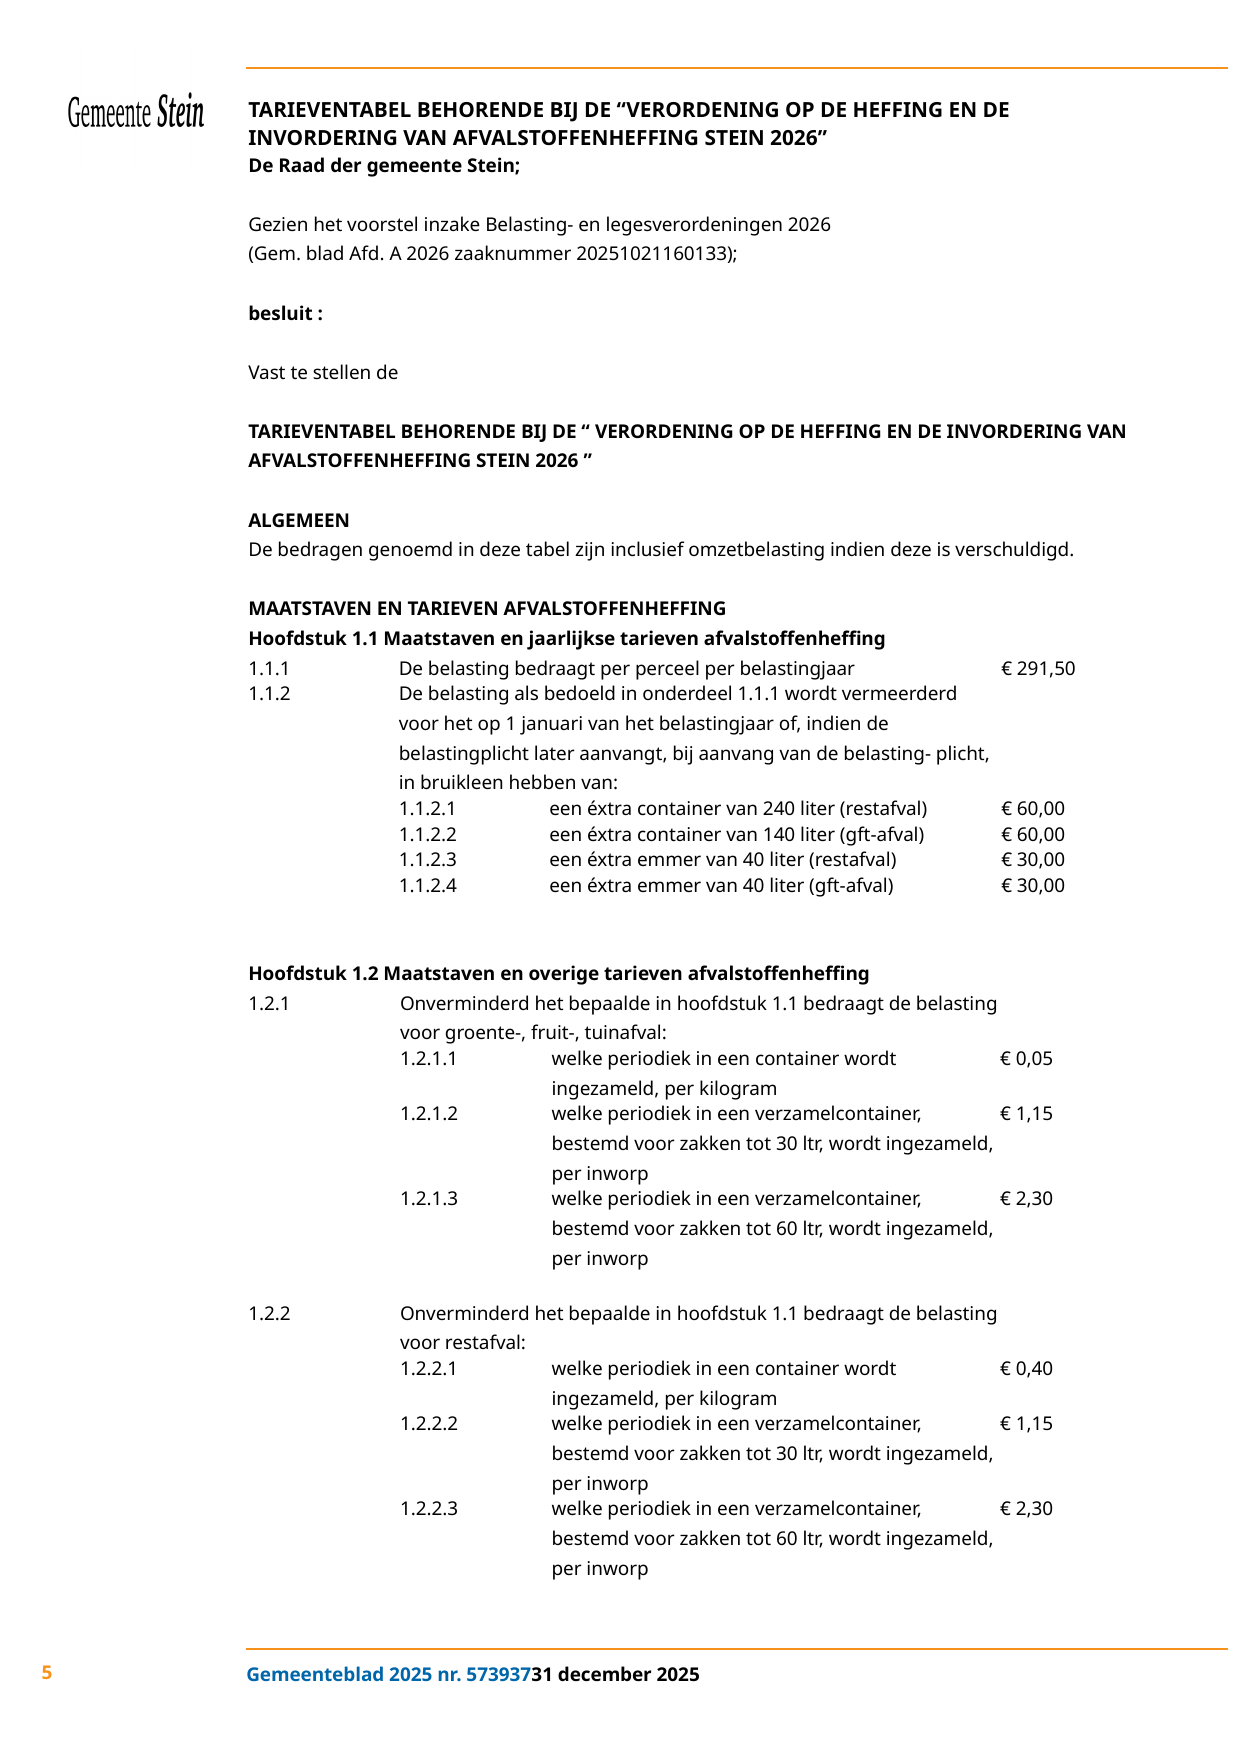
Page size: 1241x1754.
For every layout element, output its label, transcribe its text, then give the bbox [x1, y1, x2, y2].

table_cell een éxtra container van 240 liter (restafval) [549, 795, 1001, 821]
table_cell 1.2.2.1 [400, 1355, 551, 1411]
table_cell 1.2.2.2 [400, 1411, 551, 1496]
text Vast te stellen de [248, 359, 1152, 384]
table_cell Onverminderd het bepaalde in hoofdstuk 1.1 bedraagt de belasting voor restafval: [400, 1300, 1000, 1355]
table_cell € 1,15 [1000, 1411, 1152, 1496]
table_cell 1.1.2.3 [399, 846, 549, 872]
table_cell € 2,30 [1000, 1496, 1152, 1610]
table_cell 1.1.2.4 [399, 872, 549, 898]
table_cell € 1,15 [1000, 1101, 1152, 1186]
table_cell welke periodiek in een container wordt ingezameld, per kilogram [551, 1045, 1000, 1101]
table_cell 1.2.1.3 [400, 1186, 551, 1300]
table_cell welke periodiek in een verzamelcontainer, bestemd voor zakken tot 30 ltr, wordt ingezameld, per inworp [551, 1411, 1000, 1496]
text TARIEVENTABEL BEHORENDE BIJ DE “VERORDENING OP DE HEFFING EN DE INVORDERING VAN AFVALSTOFFENHEFFING STEIN 2026” [248, 95, 1152, 152]
text MAATSTAVEN EN TARIEVEN AFVALSTOFFENHEFFING [248, 596, 1152, 621]
table_header Onverminderd het bepaalde in hoofdstuk 1.1 bedraagt de belasting voor groente-, fruit-, tuinafval: [400, 990, 1000, 1045]
table_header De belasting bedraagt per perceel per belastingjaar [399, 655, 1001, 681]
table_cell € 2,30 [1000, 1186, 1152, 1300]
table_cell [248, 1101, 400, 1186]
table_header 1.1.1 [248, 655, 398, 681]
table_header € 291,50 [1001, 655, 1152, 681]
table_cell een éxtra container van 140 liter (gft-afval) [549, 821, 1001, 846]
table_cell [248, 1045, 400, 1101]
table_cell € 0,05 [1000, 1045, 1152, 1101]
table_cell [248, 872, 398, 898]
picture [41, 47, 231, 172]
table_cell [248, 846, 398, 872]
table_cell 1.2.2.3 [400, 1496, 551, 1610]
table_cell € 30,00 [1001, 872, 1152, 898]
table_cell 1.1.2.2 [399, 821, 549, 846]
text Hoofdstuk 1.2 Maatstaven en overige tarieven afvalstoffenheffing [248, 960, 1152, 986]
text (Gem. blad Afd. A 2026 zaaknummer 20251021160133); [248, 241, 1152, 266]
table_cell welke periodiek in een container wordt ingezameld, per kilogram [551, 1355, 1000, 1411]
table_cell [248, 1186, 400, 1300]
table_cell € 60,00 [1001, 795, 1152, 821]
text De bedragen genoemd in deze tabel zijn inclusief omzetbelasting indien deze is verschuldigd. [248, 536, 1152, 562]
text Gezien het voorstel inzake Belasting- en legesverordeningen 2026 [248, 211, 1152, 237]
table_cell 1.1.2 [248, 681, 398, 795]
text TARIEVENTABEL BEHORENDE BIJ DE “ VERORDENING OP DE HEFFING EN DE INVORDERING VAN AFVALSTOFFENHEFFING STEIN 2026 ” [248, 418, 1152, 473]
table_header 1.2.1 [248, 990, 400, 1045]
table_cell € 0,40 [1000, 1355, 1152, 1411]
table_cell een éxtra emmer van 40 liter (gft-afval) [549, 872, 1001, 898]
table_cell welke periodiek in een verzamelcontainer, bestemd voor zakken tot 60 ltr, wordt ingezameld, per inworp [551, 1496, 1000, 1610]
table_cell 1.2.2 [248, 1300, 400, 1355]
table_cell [1001, 681, 1152, 795]
text De Raad der gemeente Stein; [248, 152, 1152, 177]
table_cell welke periodiek in een verzamelcontainer, bestemd voor zakken tot 60 ltr, wordt ingezameld, per inworp [551, 1186, 1000, 1300]
table_cell een éxtra emmer van 40 liter (restafval) [549, 846, 1001, 872]
text ALGEMEEN [248, 507, 1152, 532]
table_cell welke periodiek in een verzamelcontainer, bestemd voor zakken tot 30 ltr, wordt ingezameld, per inworp [551, 1101, 1000, 1186]
table_header [1000, 990, 1152, 1045]
table_cell € 30,00 [1001, 846, 1152, 872]
table_cell [248, 795, 398, 821]
table_cell [248, 1355, 400, 1411]
table_cell 1.1.2.1 [399, 795, 549, 821]
table_cell € 60,00 [1001, 821, 1152, 846]
table_cell 1.2.1.1 [400, 1045, 551, 1101]
text besluit : [248, 300, 1152, 325]
table_cell [1000, 1300, 1152, 1355]
text Hoofdstuk 1.1 Maatstaven en jaarlijkse tarieven afvalstoffenheffing [248, 625, 1152, 651]
table_cell [248, 821, 398, 846]
table_cell 1.2.1.2 [400, 1101, 551, 1186]
table_cell [248, 1411, 400, 1496]
table_cell [248, 1496, 400, 1610]
table_cell De belasting als bedoeld in onderdeel 1.1.1 wordt vermeerderd voor het op 1 januari van het belastingjaar of, indien de belastingplicht later aanvangt, bij aanvang van de belasting- plicht, in bruikleen hebben van: [399, 681, 1001, 795]
